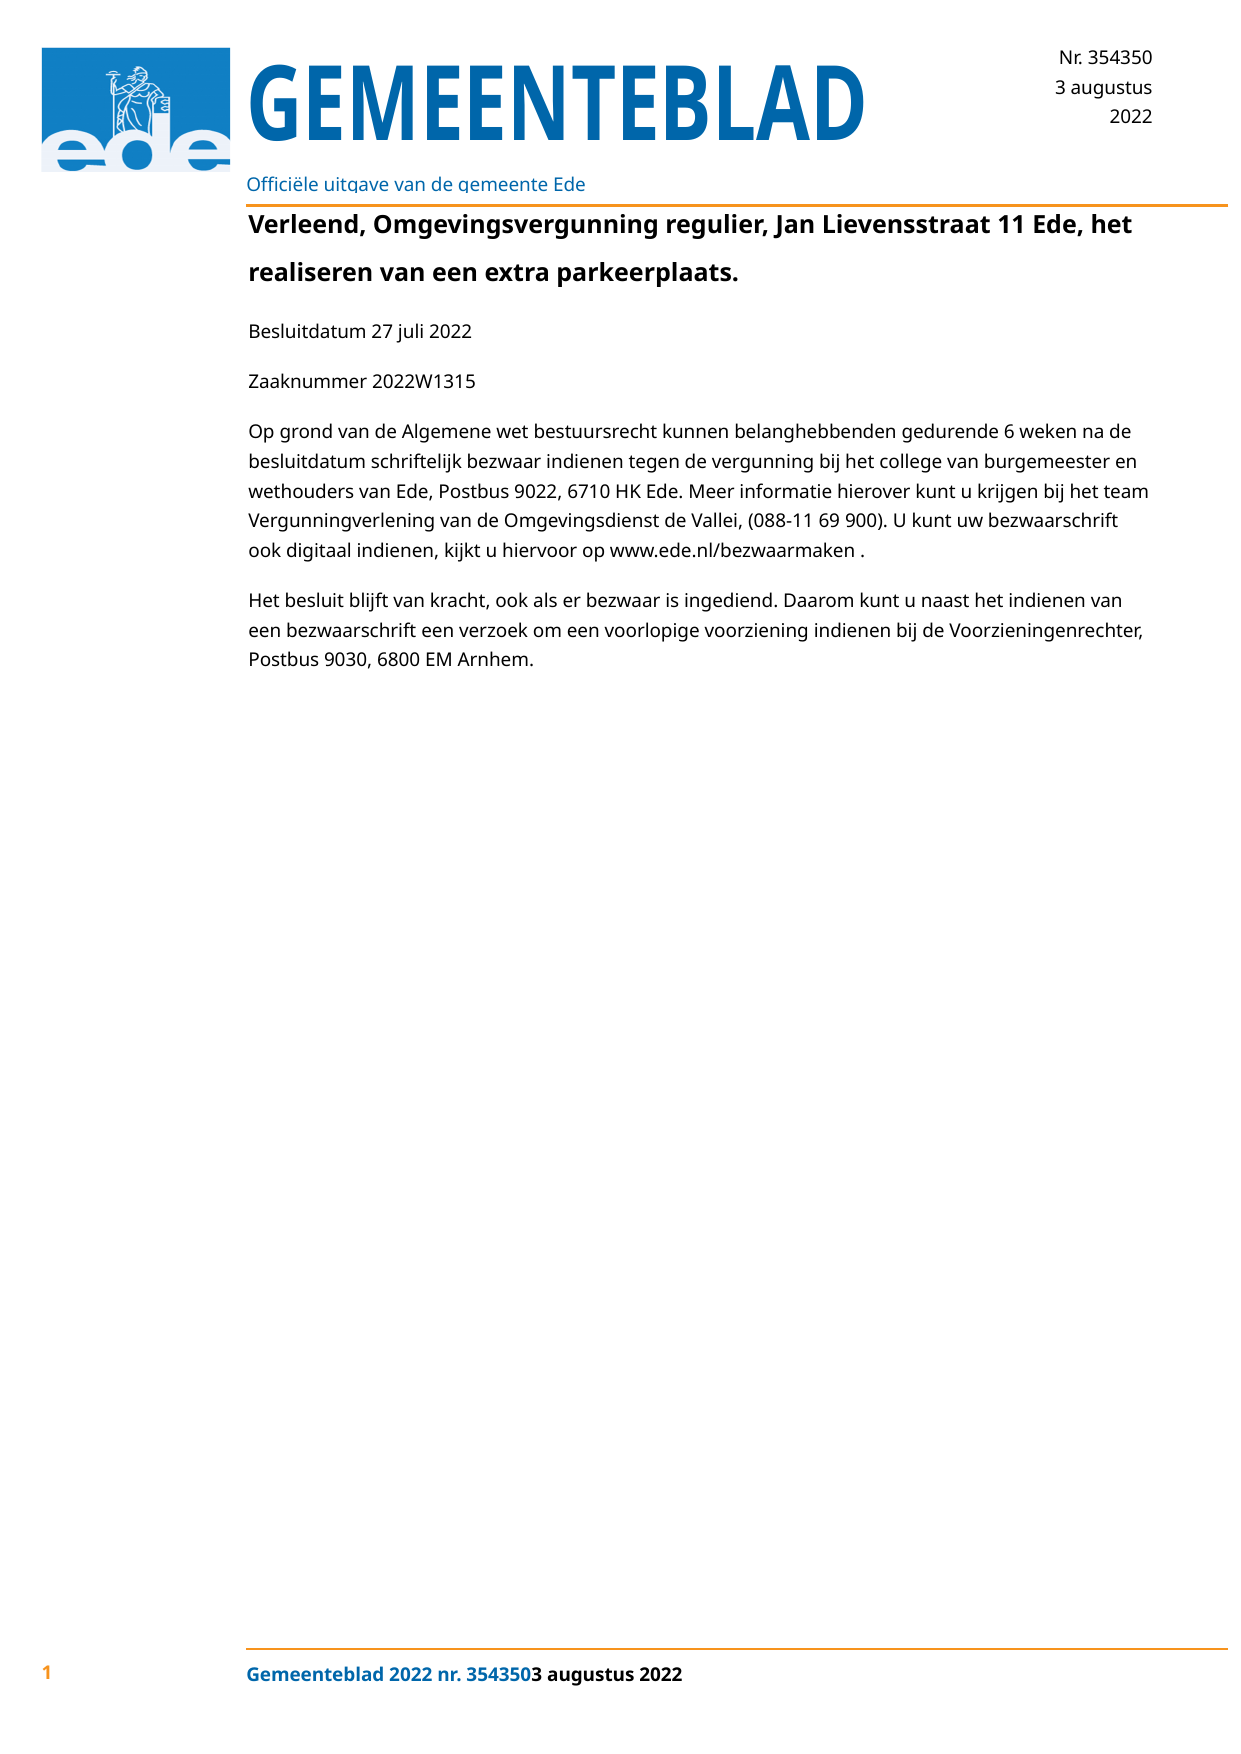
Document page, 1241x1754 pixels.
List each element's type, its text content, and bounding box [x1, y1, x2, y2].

text Zaaknummer 2022W1315 [248, 368, 1152, 394]
picture [41, 47, 231, 172]
text Verleend, Omgevingsvergunning regulier, Jan Lievensstraat 11 Ede, het realiseren van een extra parkeerplaats. [248, 207, 1152, 288]
text Besluitdatum 27 juli 2022 [248, 318, 1152, 344]
text Het besluit blijft van kracht, ook als er bezwaar is ingediend. Daarom kunt u naast het indienen van een bezwaarschrift een verzoek om een voorlopige voorziening indienen bij de Voorzieningenrechter, Postbus 9030, 6800 EM Arnhem. [248, 587, 1152, 672]
text Op grond van de Algemene wet bestuursrecht kunnen belanghebbenden gedurende 6 weken na de besluitdatum schriftelijk bezwaar indienen tegen de vergunning bij het college van burgemeester en wethouders van Ede, Postbus 9022, 6710 HK Ede. Meer informatie hierover kunt u krijgen bij het team Vergunningverlening van de Omgevingsdienst de Vallei, (088-11 69 900). U kunt uw bezwaarschrift ook digitaal indienen, kijkt u hiervoor op www.ede.nl/bezwaarmaken . [248, 419, 1152, 563]
